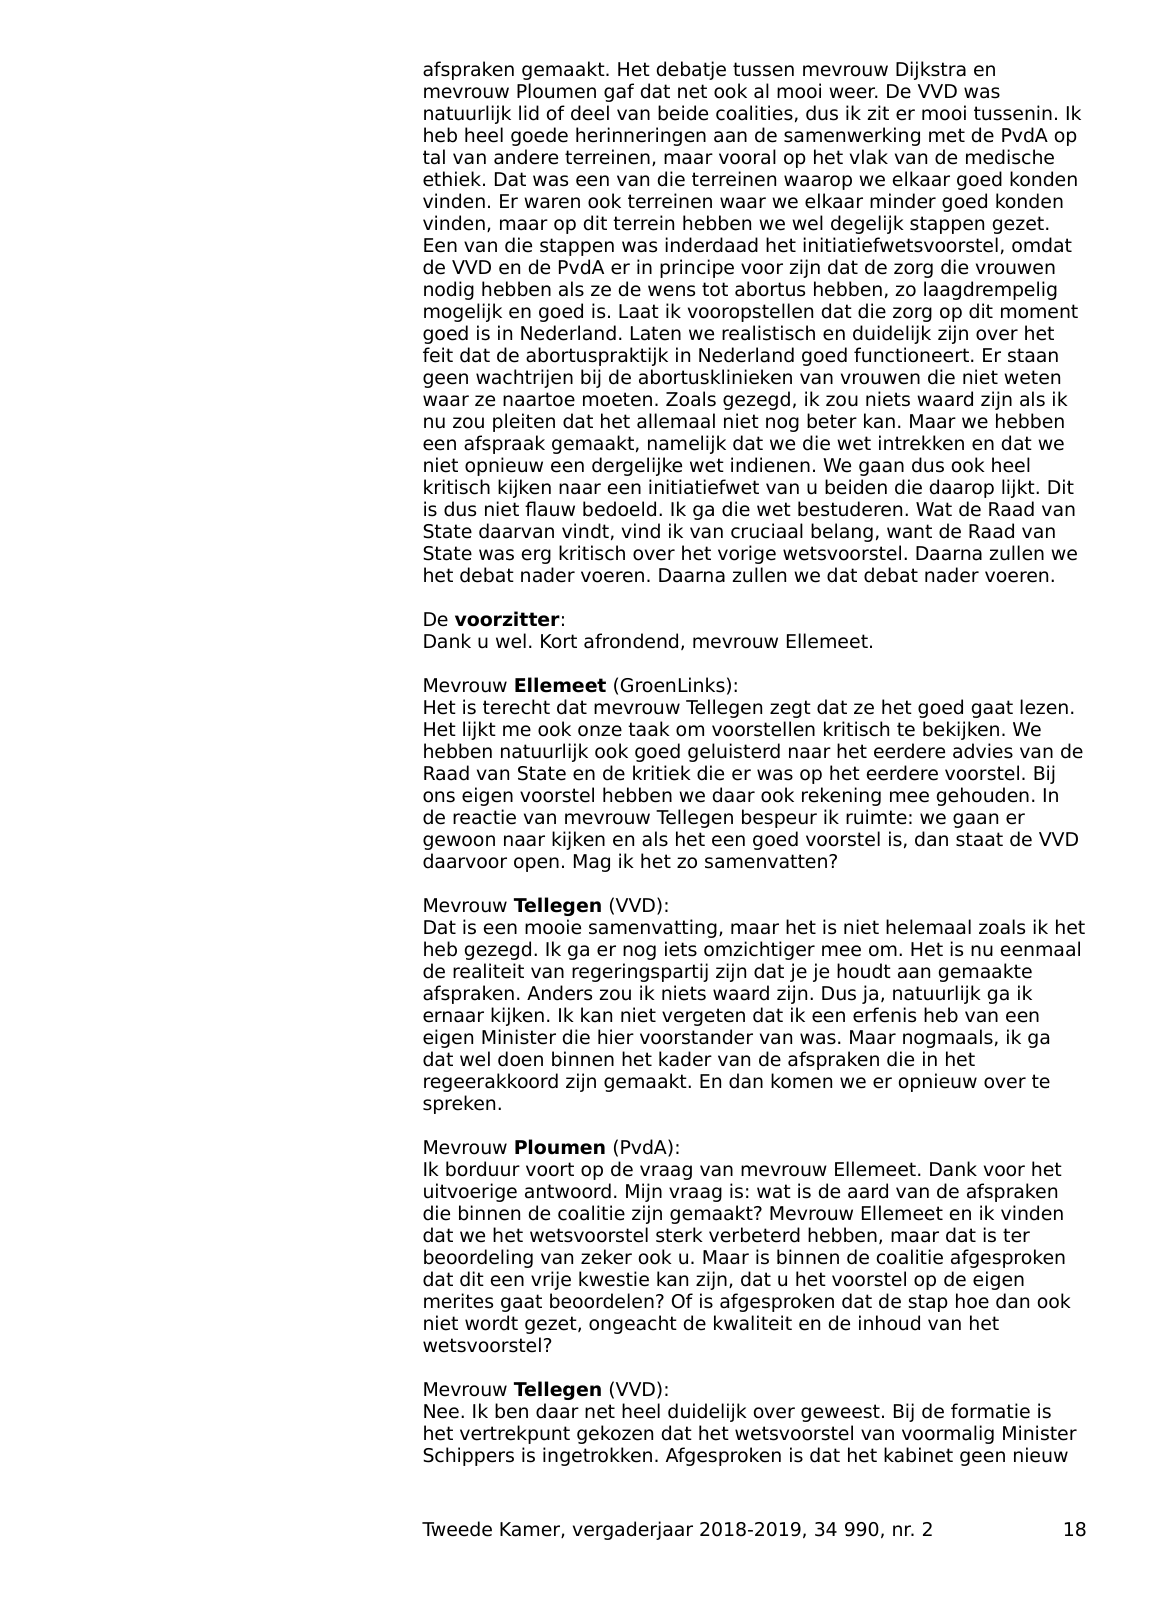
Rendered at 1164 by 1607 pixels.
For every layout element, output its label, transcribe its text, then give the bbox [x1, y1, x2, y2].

text De voorzitter: [422, 609, 1087, 631]
text Dank u wel. Kort afrondend, mevrouw Ellemeet. [422, 631, 1087, 653]
text Mevrouw Ploumen (PvdA): [422, 1137, 1087, 1159]
text Nee. Ik ben daar net heel duidelijk over geweest. Bij de formatie is het vertrekpunt gekozen dat het wetsvoorstel van voormalig Minister Schippers is ingetrokken. Afgesproken is dat het kabinet geen nieuw [422, 1401, 1087, 1467]
text afspraken gemaakt. Het debatje tussen mevrouw Dijkstra en mevrouw Ploumen gaf dat net ook al mooi weer. De VVD was natuurlijk lid of deel van beide coalities, dus ik zit er mooi tussenin. Ik heb heel goede herinneringen aan de samenwerking met de PvdA op tal van andere terreinen, maar vooral op het vlak van de medische ethiek. Dat was een van die terreinen waarop we elkaar goed konden vinden. Er waren ook terreinen waar we elkaar minder goed konden vinden, maar op dit terrein hebben we wel degelijk stappen gezet. Een van die stappen was inderdaad het initiatiefwetsvoorstel, omdat de VVD en de PvdA er in principe voor zijn dat de zorg die vrouwen nodig hebben als ze de wens tot abortus hebben, zo laagdrempelig mogelijk en goed is. Laat ik vooropstellen dat die zorg op dit moment goed is in Nederland. Laten we realistisch en duidelijk zijn over het feit dat de abortuspraktijk in Nederland goed functioneert. Er staan geen wachtrijen bij de abortusklinieken van vrouwen die niet weten waar ze naartoe moeten. Zoals gezegd, ik zou niets waard zijn als ik nu zou pleiten dat het allemaal niet nog beter kan. Maar we hebben een afspraak gemaakt, namelijk dat we die wet intrekken en dat we niet opnieuw een dergelijke wet indienen. We gaan dus ook heel kritisch kijken naar een initiatiefwet van u beiden die daarop lijkt. Dit is dus niet flauw bedoeld. Ik ga die wet bestuderen. Wat de Raad van State daarvan vindt, vind ik van cruciaal belang, want de Raad van State was erg kritisch over het vorige wetsvoorstel. Daarna zullen we het debat nader voeren. Daarna zullen we dat debat nader voeren. [422, 59, 1087, 587]
text Mevrouw Ellemeet (GroenLinks): [422, 675, 1087, 697]
text Mevrouw Tellegen (VVD): [422, 895, 1087, 917]
text Mevrouw Tellegen (VVD): [422, 1379, 1087, 1401]
text Het is terecht dat mevrouw Tellegen zegt dat ze het goed gaat lezen. Het lijkt me ook onze taak om voorstellen kritisch te bekijken. We hebben natuurlijk ook goed geluisterd naar het eerdere advies van de Raad van State en de kritiek die er was op het eerdere voorstel. Bij ons eigen voorstel hebben we daar ook rekening mee gehouden. In de reactie van mevrouw Tellegen bespeur ik ruimte: we gaan er gewoon naar kijken en als het een goed voorstel is, dan staat de VVD daarvoor open. Mag ik het zo samenvatten? [422, 697, 1087, 873]
text Dat is een mooie samenvatting, maar het is niet helemaal zoals ik het heb gezegd. Ik ga er nog iets omzichtiger mee om. Het is nu eenmaal de realiteit van regeringspartij zijn dat je je houdt aan gemaakte afspraken. Anders zou ik niets waard zijn. Dus ja, natuurlijk ga ik ernaar kijken. Ik kan niet vergeten dat ik een erfenis heb van een eigen Minister die hier voorstander van was. Maar nogmaals, ik ga dat wel doen binnen het kader van de afspraken die in het regeerakkoord zijn gemaakt. En dan komen we er opnieuw over te spreken. [422, 917, 1087, 1115]
text Ik borduur voort op de vraag van mevrouw Ellemeet. Dank voor het uitvoerige antwoord. Mijn vraag is: wat is de aard van de afspraken die binnen de coalitie zijn gemaakt? Mevrouw Ellemeet en ik vinden dat we het wetsvoorstel sterk verbeterd hebben, maar dat is ter beoordeling van zeker ook u. Maar is binnen de coalitie afgesproken dat dit een vrije kwestie kan zijn, dat u het voorstel op de eigen merites gaat beoordelen? Of is afgesproken dat de stap hoe dan ook niet wordt gezet, ongeacht de kwaliteit en de inhoud van het wetsvoorstel? [422, 1159, 1087, 1357]
